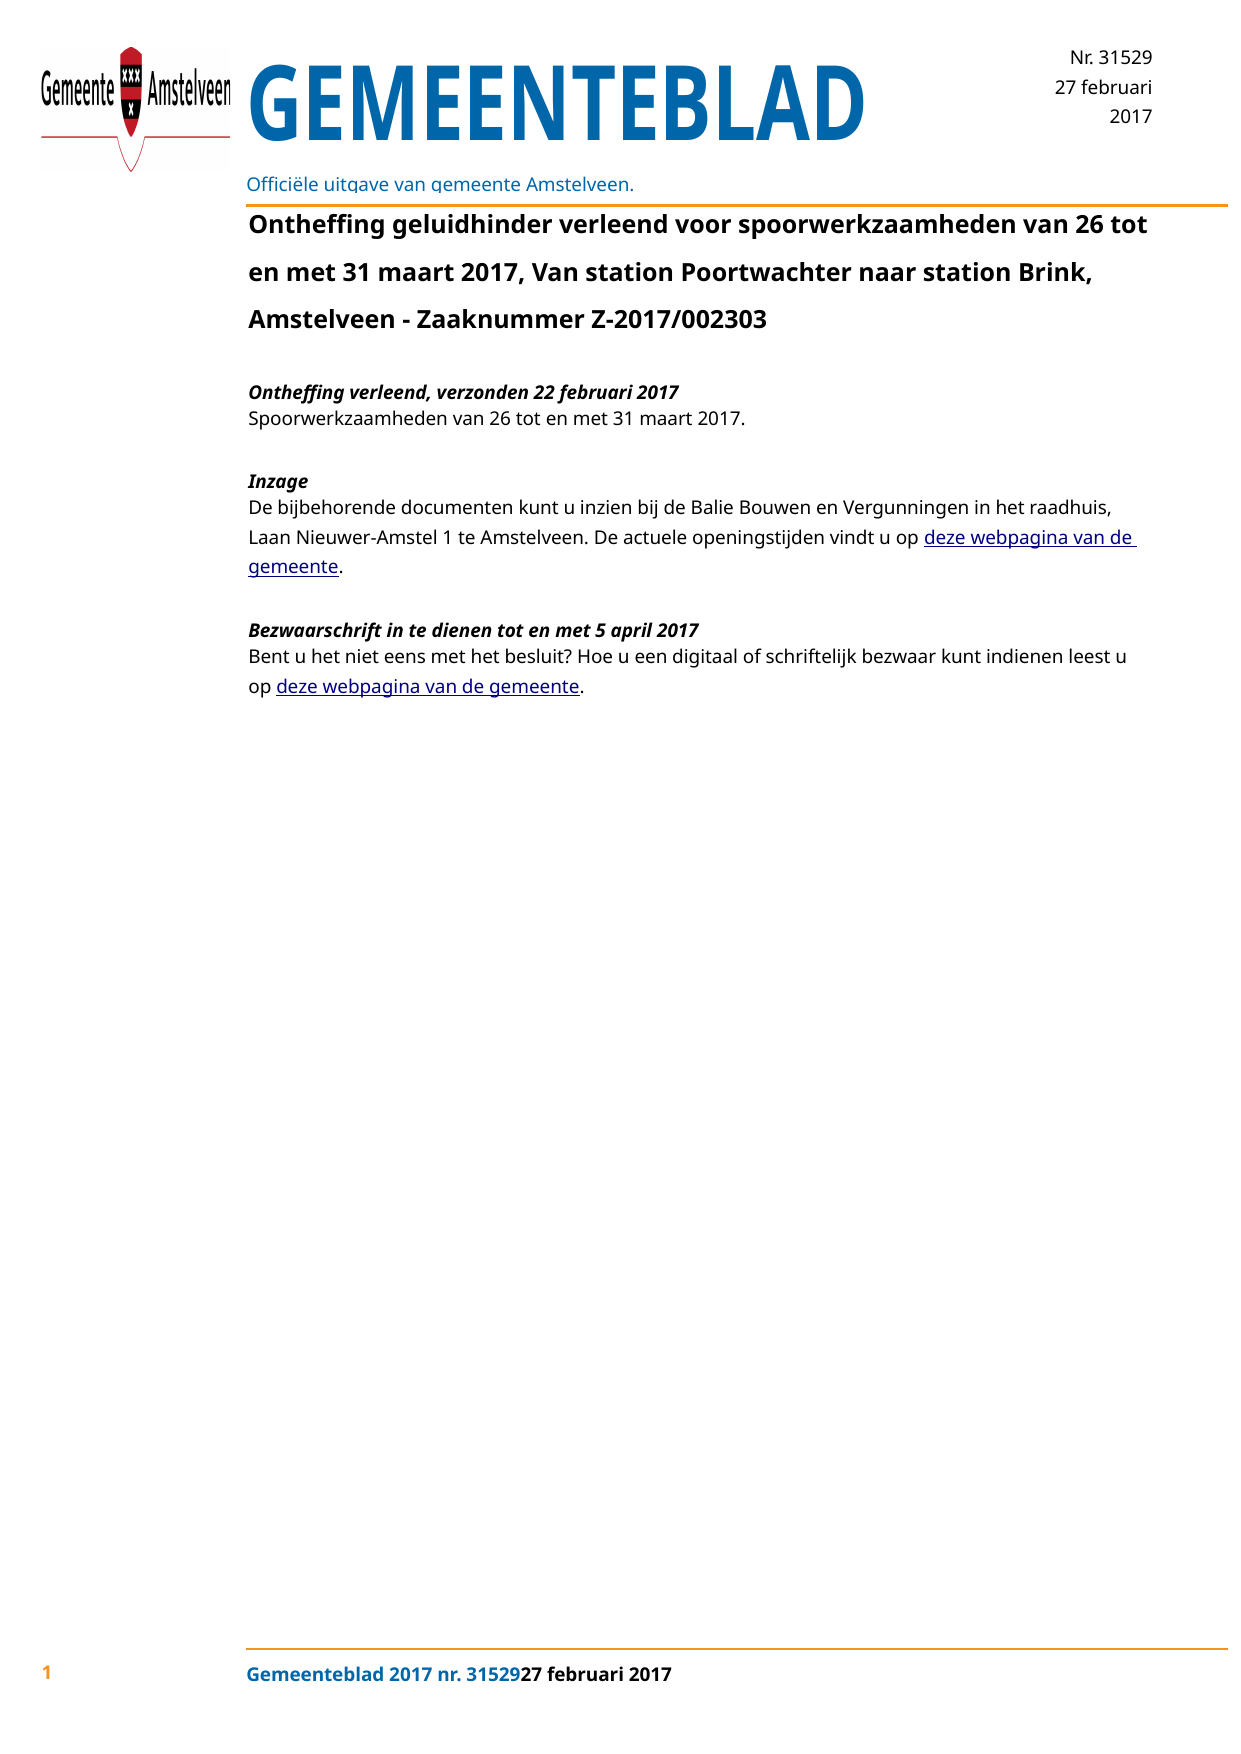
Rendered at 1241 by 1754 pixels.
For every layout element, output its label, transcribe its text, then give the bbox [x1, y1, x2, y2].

text Spoorwerkzaamheden van 26 tot en met 31 maart 2017. [248, 405, 1152, 431]
text Inzage [248, 469, 1152, 494]
text Bezwaarschrift in te dienen tot en met 5 april 2017 [248, 618, 1152, 643]
text Ontheffing geluidhinder verleend voor spoorwerkzaamheden van 26 tot en met 31 maart 2017, Van station Poortwachter naar station Brink, Amstelveen - Zaaknummer Z-2017/002303 [248, 207, 1152, 336]
text De bijbehorende documenten kunt u inzien bij de Balie Bouwen en Vergunningen in het raadhuis, Laan Nieuwer-Amstel 1 te Amstelveen. De actuele openingstijden vindt u op deze webpagina van de gemeente. [248, 494, 1152, 579]
text Bent u het niet eens met het besluit? Hoe u een digitaal of schriftelijk bezwaar kunt indienen leest u op deze webpagina van de gemeente. [248, 643, 1152, 699]
picture [41, 47, 231, 172]
text Ontheffing verleend, verzonden 22 februari 2017 [248, 379, 1152, 405]
